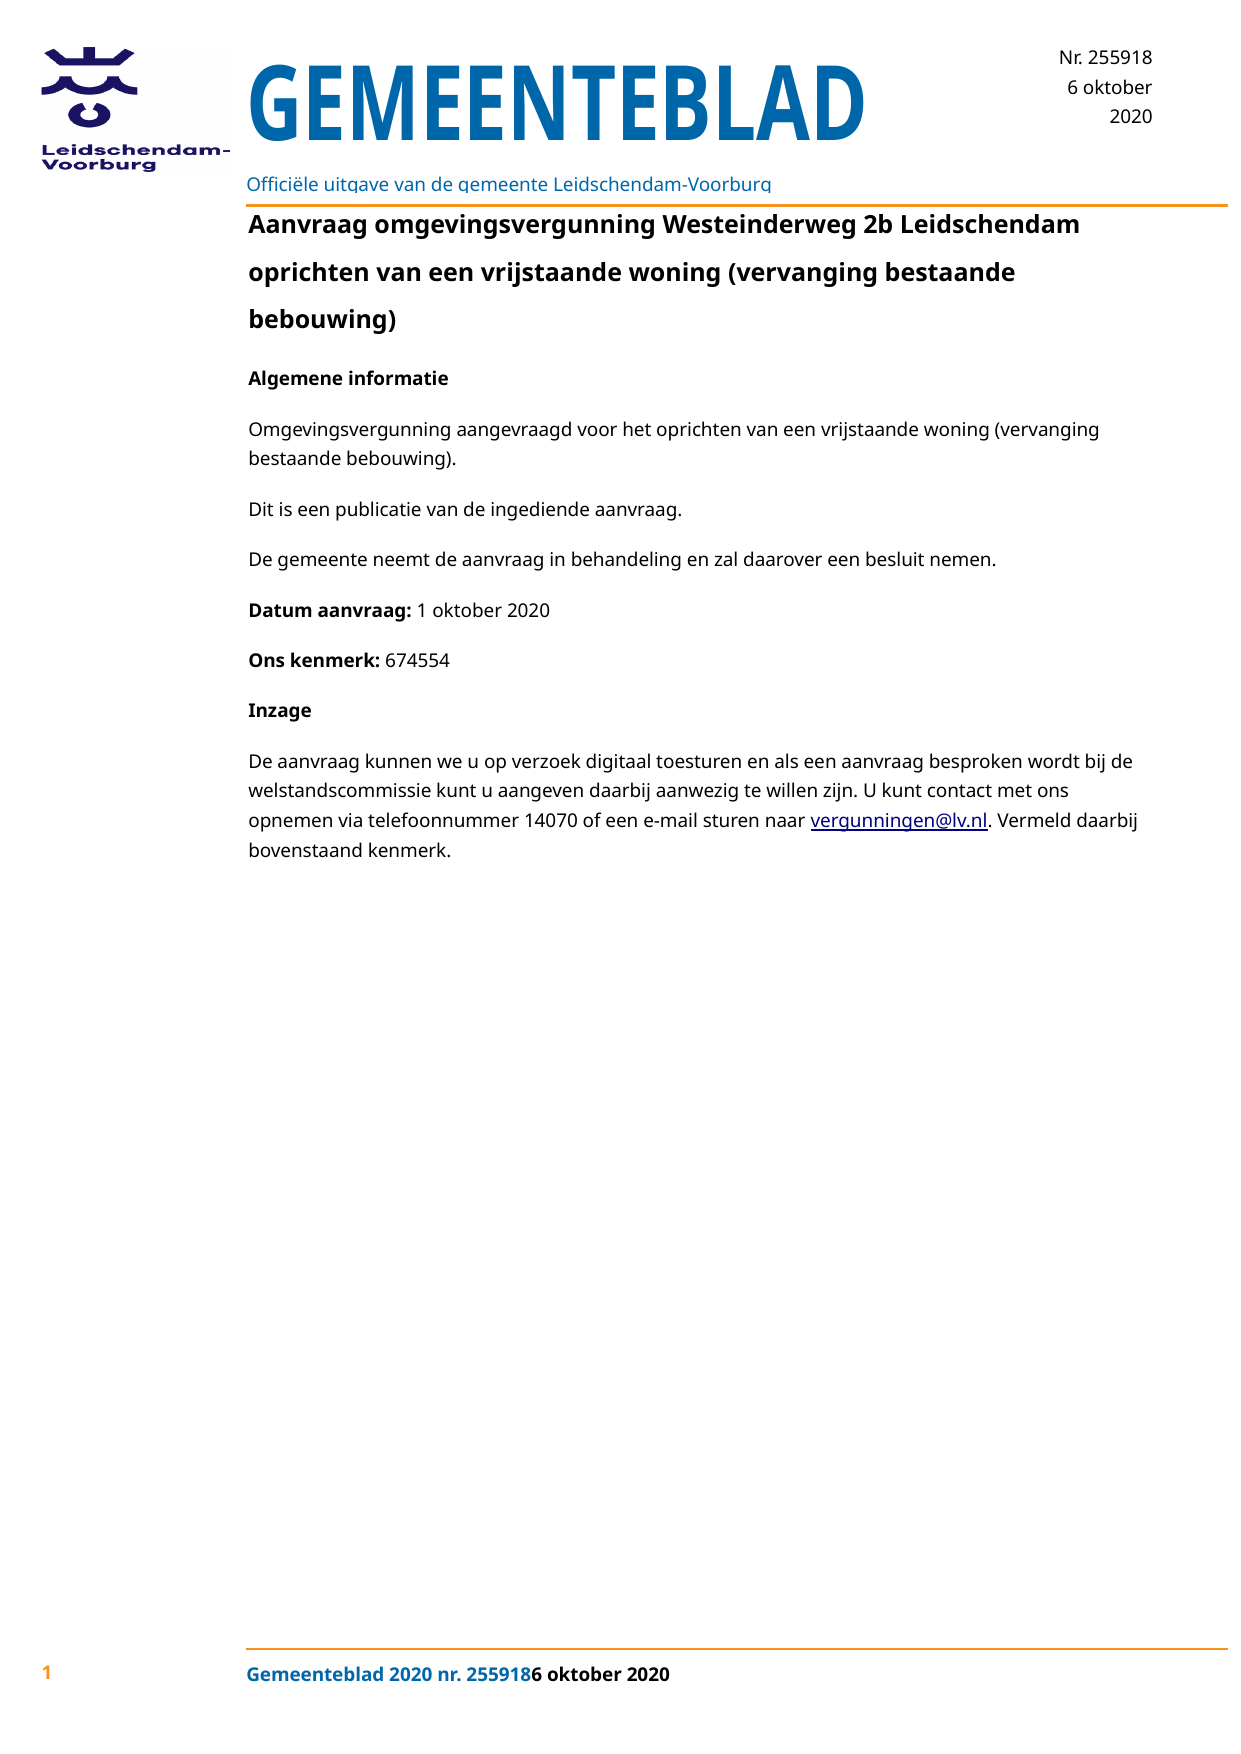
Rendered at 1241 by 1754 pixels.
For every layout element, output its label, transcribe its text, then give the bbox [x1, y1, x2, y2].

picture [41, 47, 231, 172]
text Inzage [248, 698, 1152, 723]
text Ons kenmerk: 674554 [248, 647, 1152, 673]
text Dit is een publicatie van de ingediende aanvraag. [248, 496, 1152, 522]
text Aanvraag omgevingsvergunning Westeinderweg 2b Leidschendam oprichten van een vrijstaande woning (vervanging bestaande bebouwing) [248, 207, 1152, 336]
text Datum aanvraag: 1 oktober 2020 [248, 597, 1152, 622]
text Algemene informatie [248, 366, 1152, 391]
text De gemeente neemt de aanvraag in behandeling en zal daarover een besluit nemen. [248, 546, 1152, 572]
text De aanvraag kunnen we u op verzoek digitaal toesturen en als een aanvraag besproken wordt bij de welstandscommissie kunt u aangeven daarbij aanwezig te willen zijn. U kunt contact met ons opnemen via telefoonnummer 14070 of een e-mail sturen naar vergunningen@lv.nl. Vermeld daarbij bovenstaand kenmerk. [248, 748, 1152, 862]
text Omgevingsvergunning aangevraagd voor het oprichten van een vrijstaande woning (vervanging bestaande bebouwing). [248, 416, 1152, 471]
